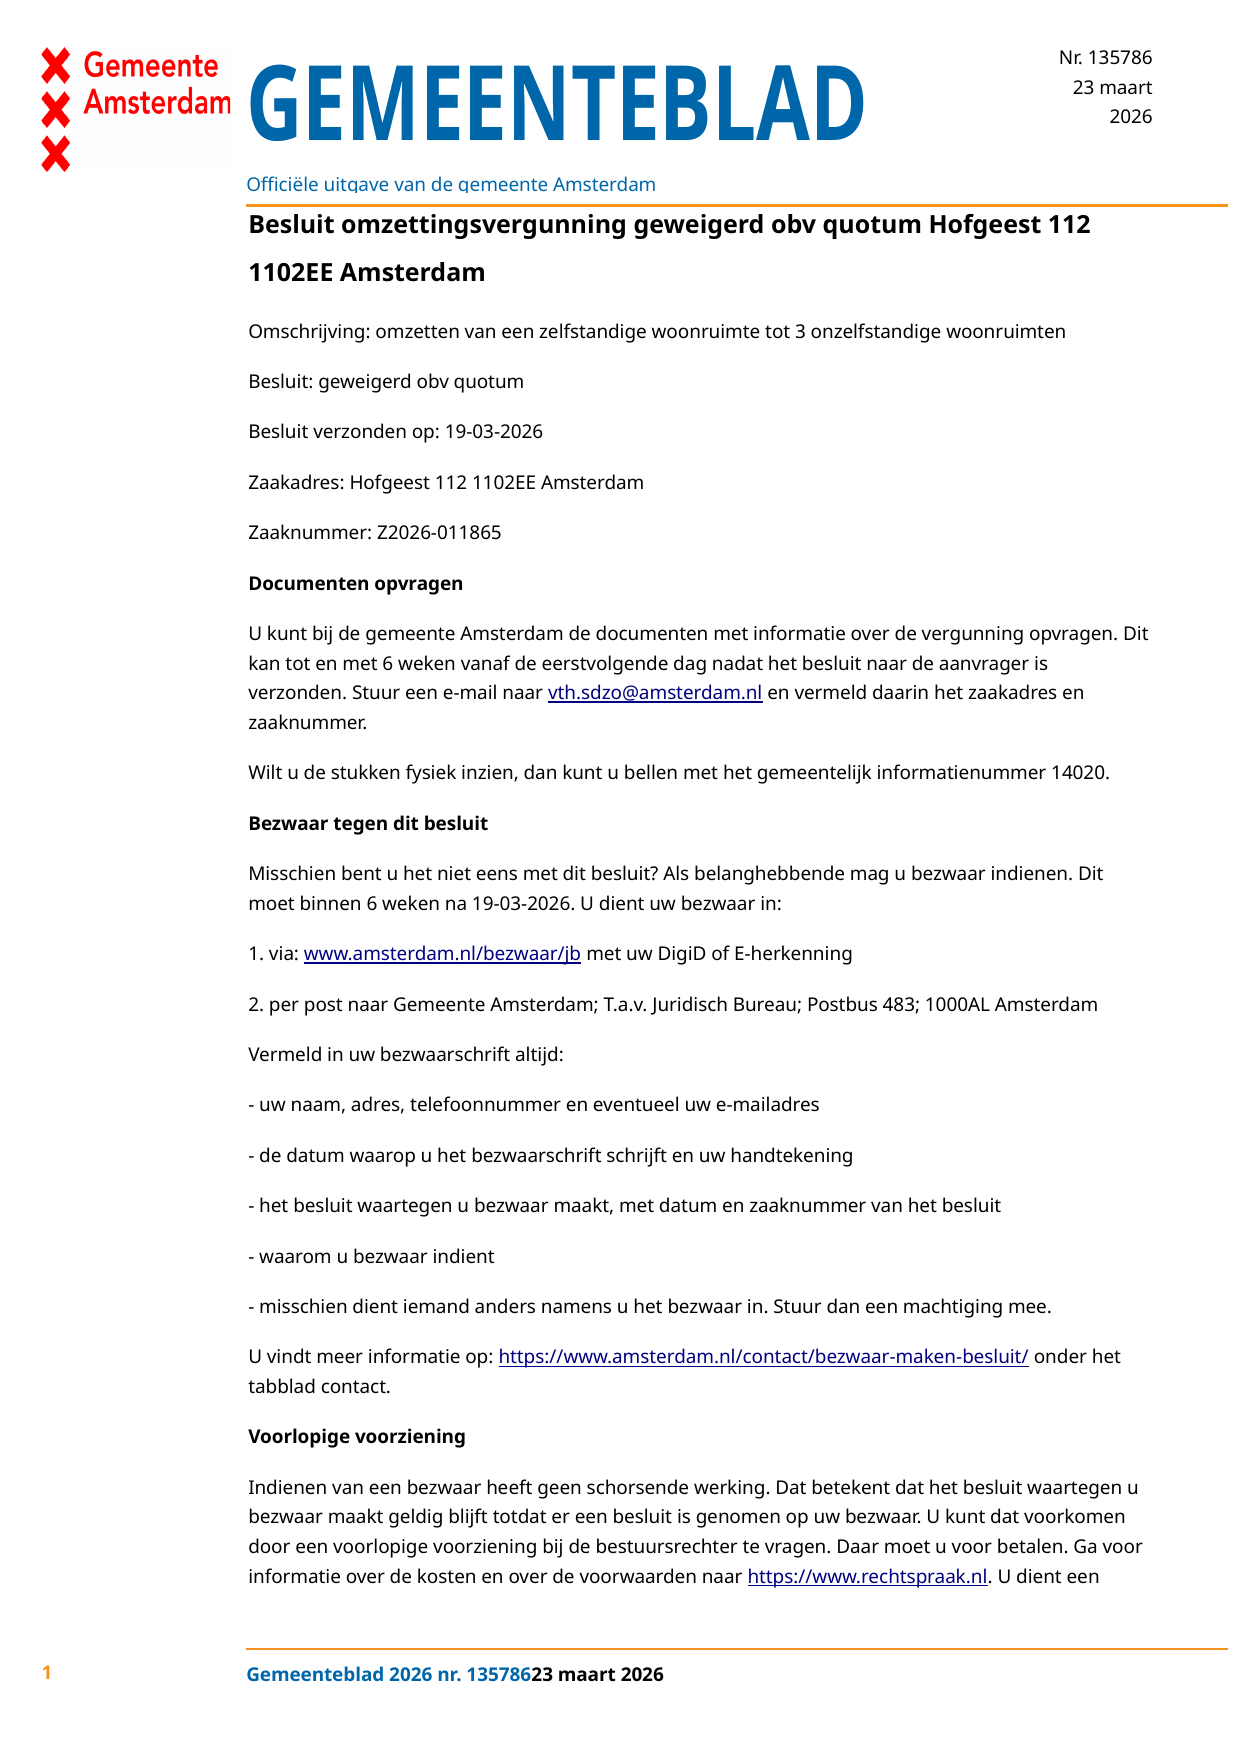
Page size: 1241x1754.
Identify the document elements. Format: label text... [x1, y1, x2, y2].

text Misschien bent u het niet eens met dit besluit? Als belanghebbende mag u bezwaar indienen. Dit moet binnen 6 weken na 19-03-2026. U dient uw bezwaar in: [248, 860, 1152, 916]
text Wilt u de stukken fysiek inzien, dan kunt u bellen met het gemeentelijk informatienummer 14020. [248, 759, 1152, 785]
text - waarom u bezwaar indient [248, 1243, 1152, 1269]
text Vermeld in uw bezwaarschrift altijd: [248, 1041, 1152, 1067]
text Zaakadres: Hofgeest 112 1102EE Amsterdam [248, 469, 1152, 495]
text - de datum waarop u het bezwaarschrift schrijft en uw handtekening [248, 1142, 1152, 1168]
text Besluit verzonden op: 19-03-2026 [248, 419, 1152, 444]
text Besluit omzettingsvergunning geweigerd obv quotum Hofgeest 112 1102EE Amsterdam [248, 207, 1152, 288]
text - uw naam, adres, telefoonnummer en eventueel uw e-mailadres [248, 1092, 1152, 1117]
text 1. via: www.amsterdam.nl/bezwaar/jb met uw DigiD of E-herkenning [248, 940, 1152, 966]
text Indienen van een bezwaar heeft geen schorsende werking. Dat betekent dat het besluit waartegen u bezwaar maakt geldig blijft totdat er een besluit is genomen op uw bezwaar. U kunt dat voorkomen door een voorlopige voorziening bij de bestuursrechter te vragen. Daar moet u voor betalen. Ga voor informatie over de kosten en over de voorwaarden naar https://www.rechtspraak.nl. U dient een [248, 1474, 1152, 1589]
text Zaaknummer: Z2026-011865 [248, 519, 1152, 545]
text Documenten opvragen [248, 570, 1152, 596]
text Bezwaar tegen dit besluit [248, 810, 1152, 836]
text 2. per post naar Gemeente Amsterdam; T.a.v. Juridisch Bureau; Postbus 483; 1000AL Amsterdam [248, 991, 1152, 1017]
text Voorlopige voorziening [248, 1424, 1152, 1449]
text U kunt bij de gemeente Amsterdam de documenten met informatie over de vergunning opvragen. Dit kan tot en met 6 weken vanaf de eerstvolgende dag nadat het besluit naar de aanvrager is verzonden. Stuur een e-mail naar vth.sdzo@amsterdam.nl en vermeld daarin het zaakadres en zaaknummer. [248, 620, 1152, 735]
text - misschien dient iemand anders namens u het bezwaar in. Stuur dan een machtiging mee. [248, 1293, 1152, 1319]
text Besluit: geweigerd obv quotum [248, 368, 1152, 394]
text Omschrijving: omzetten van een zelfstandige woonruimte tot 3 onzelfstandige woonruimten [248, 318, 1152, 344]
text U vindt meer informatie op: https://www.amsterdam.nl/contact/bezwaar-maken-besluit/ onder het tabblad contact. [248, 1344, 1152, 1399]
text - het besluit waartegen u bezwaar maakt, met datum en zaaknummer van het besluit [248, 1192, 1152, 1218]
picture [41, 47, 231, 172]
